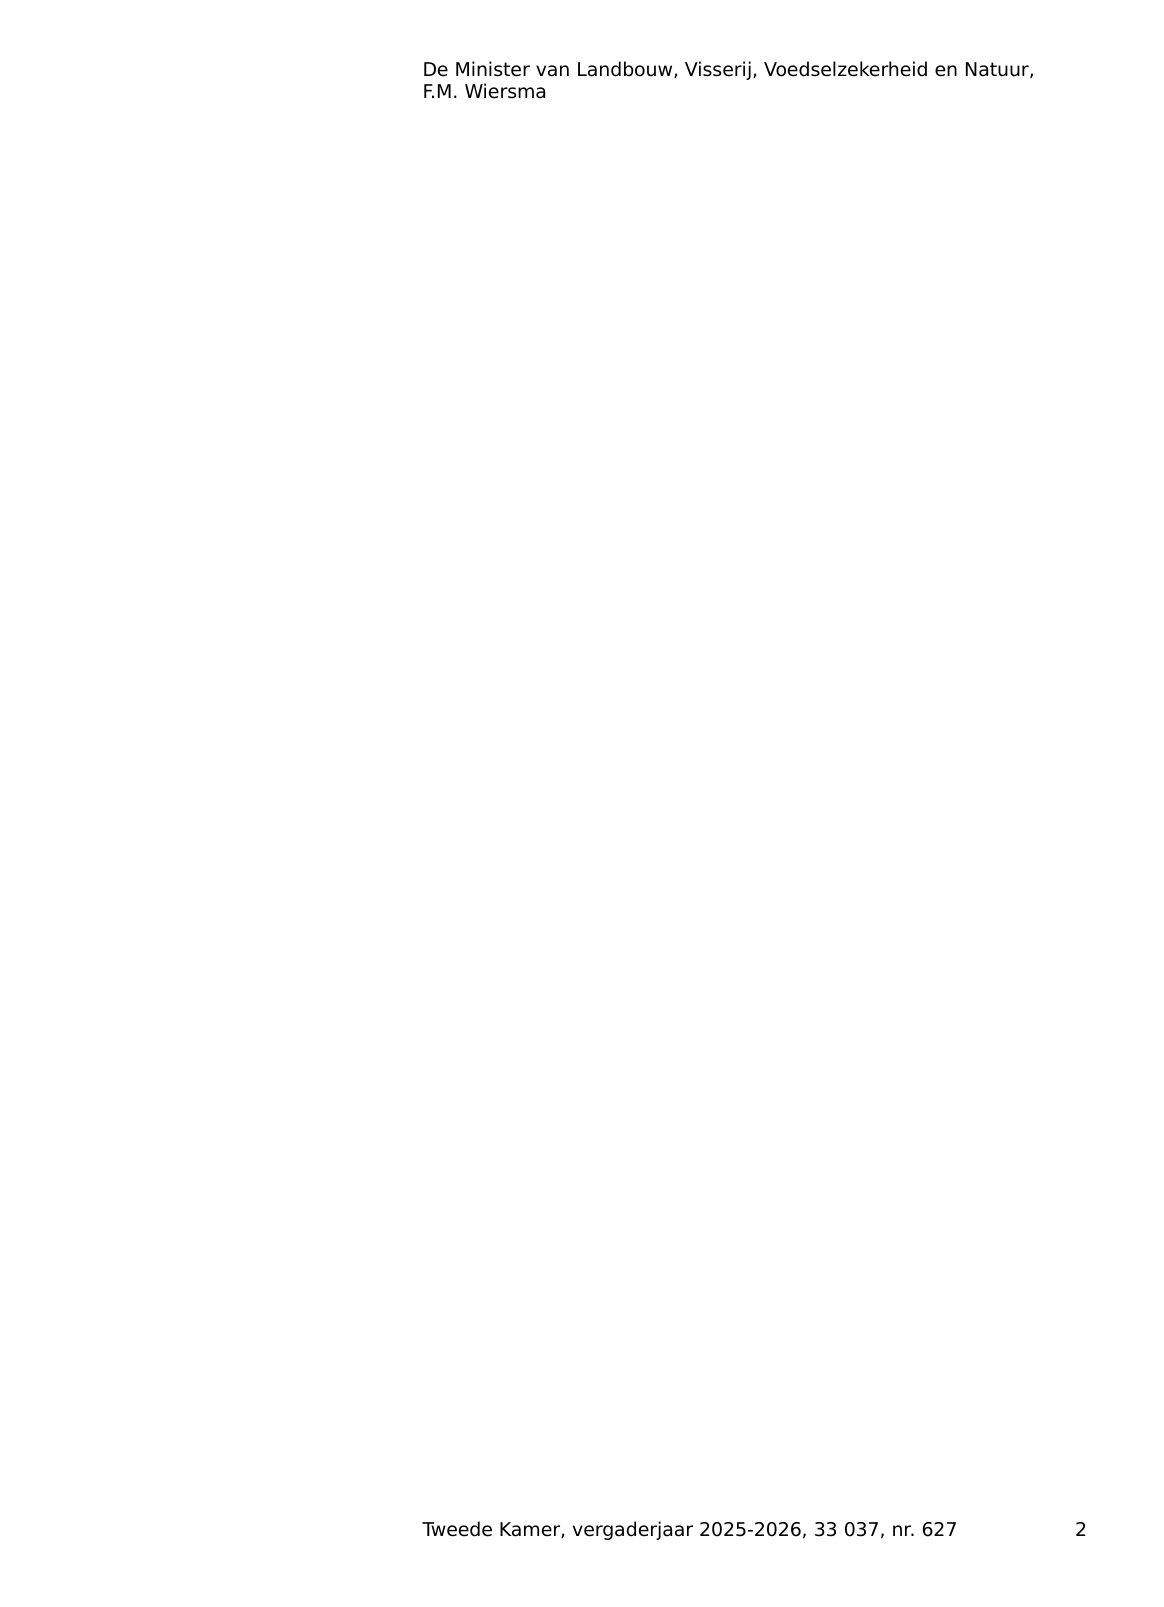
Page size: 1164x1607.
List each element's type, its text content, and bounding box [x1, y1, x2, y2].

text De Minister van Landbouw, Visserij, Voedselzekerheid en Natuur, F.M. Wiersma [422, 59, 1087, 103]
